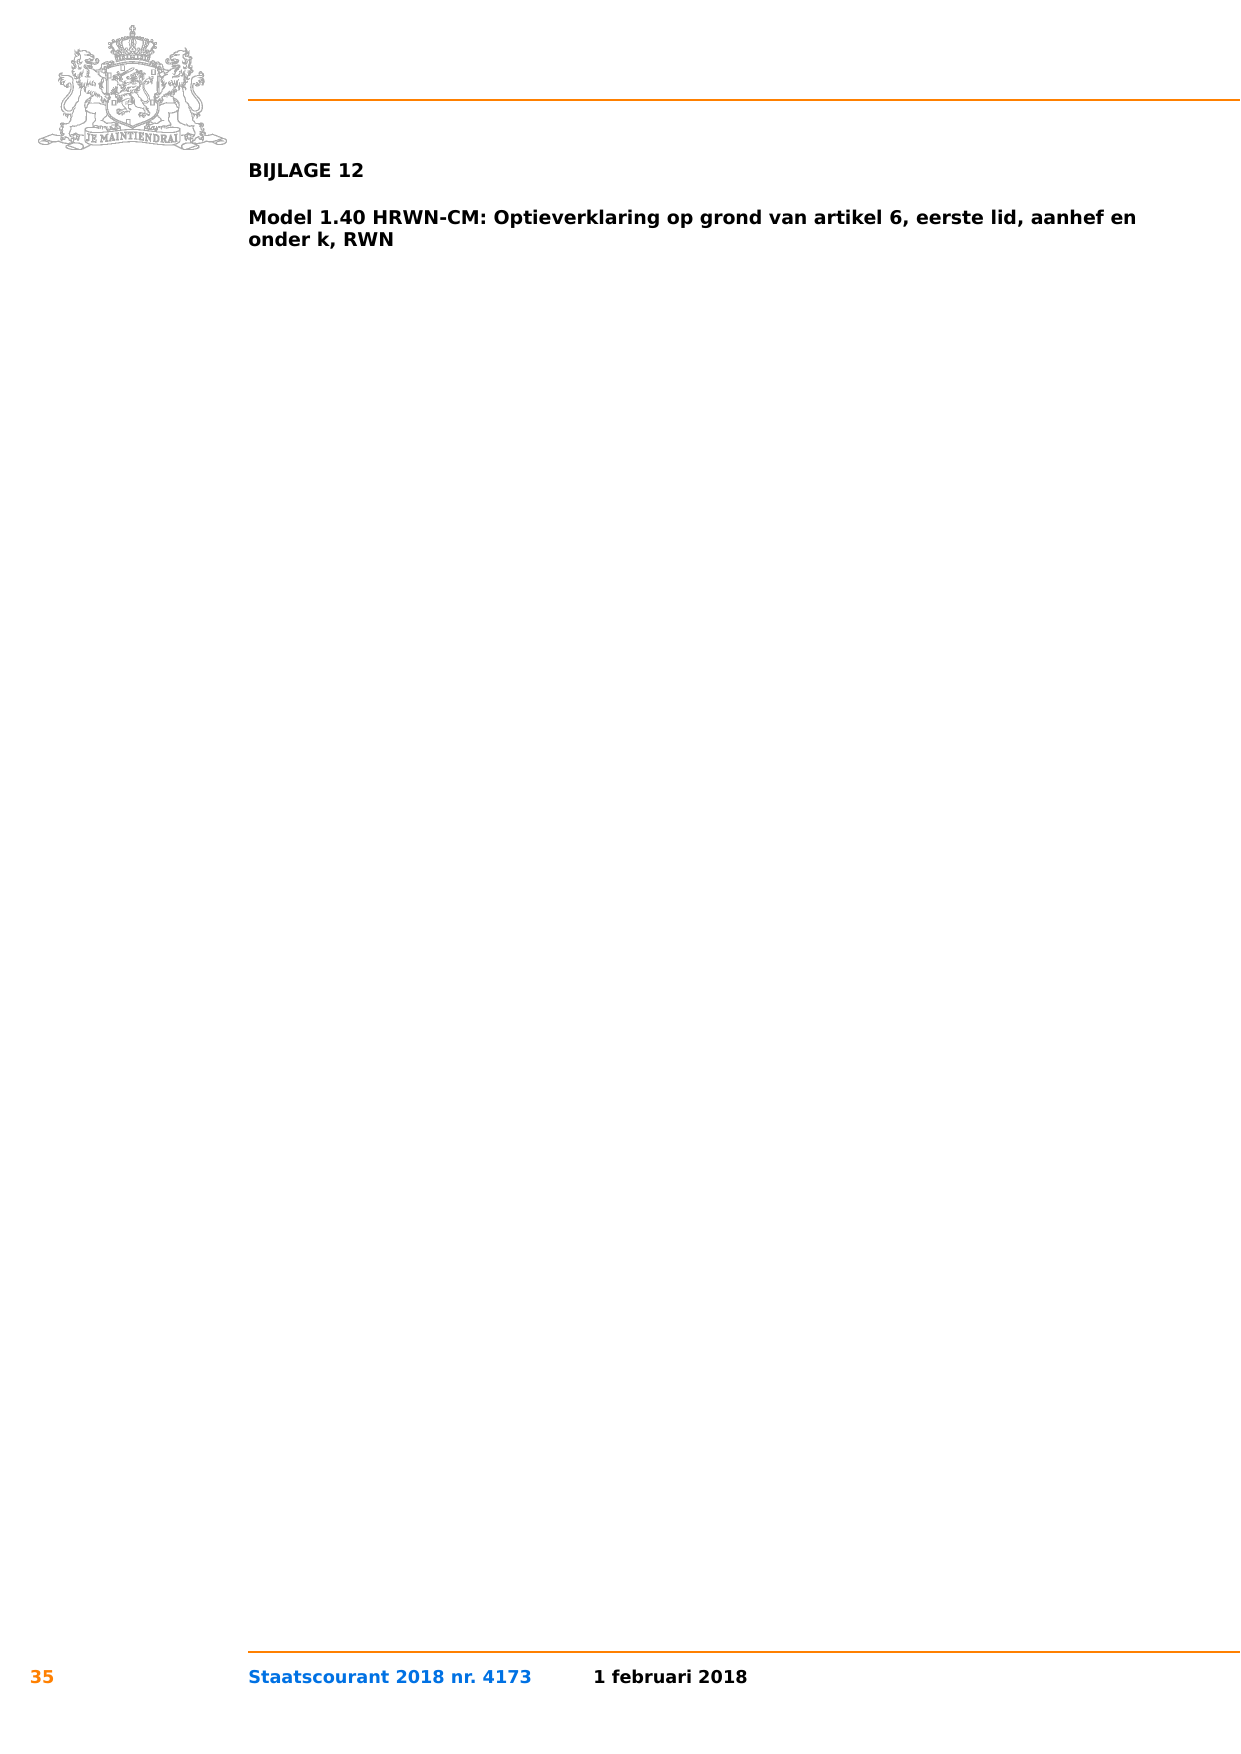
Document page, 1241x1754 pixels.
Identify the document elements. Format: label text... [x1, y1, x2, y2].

picture [38, 25, 227, 150]
subtitle BIJLAGE 12 [248, 160, 1163, 182]
text Model 1.40 HRWN-CM: Optieverklaring op grond van artikel 6, eerste lid, aanhef en onder k, RWN [248, 207, 1163, 251]
